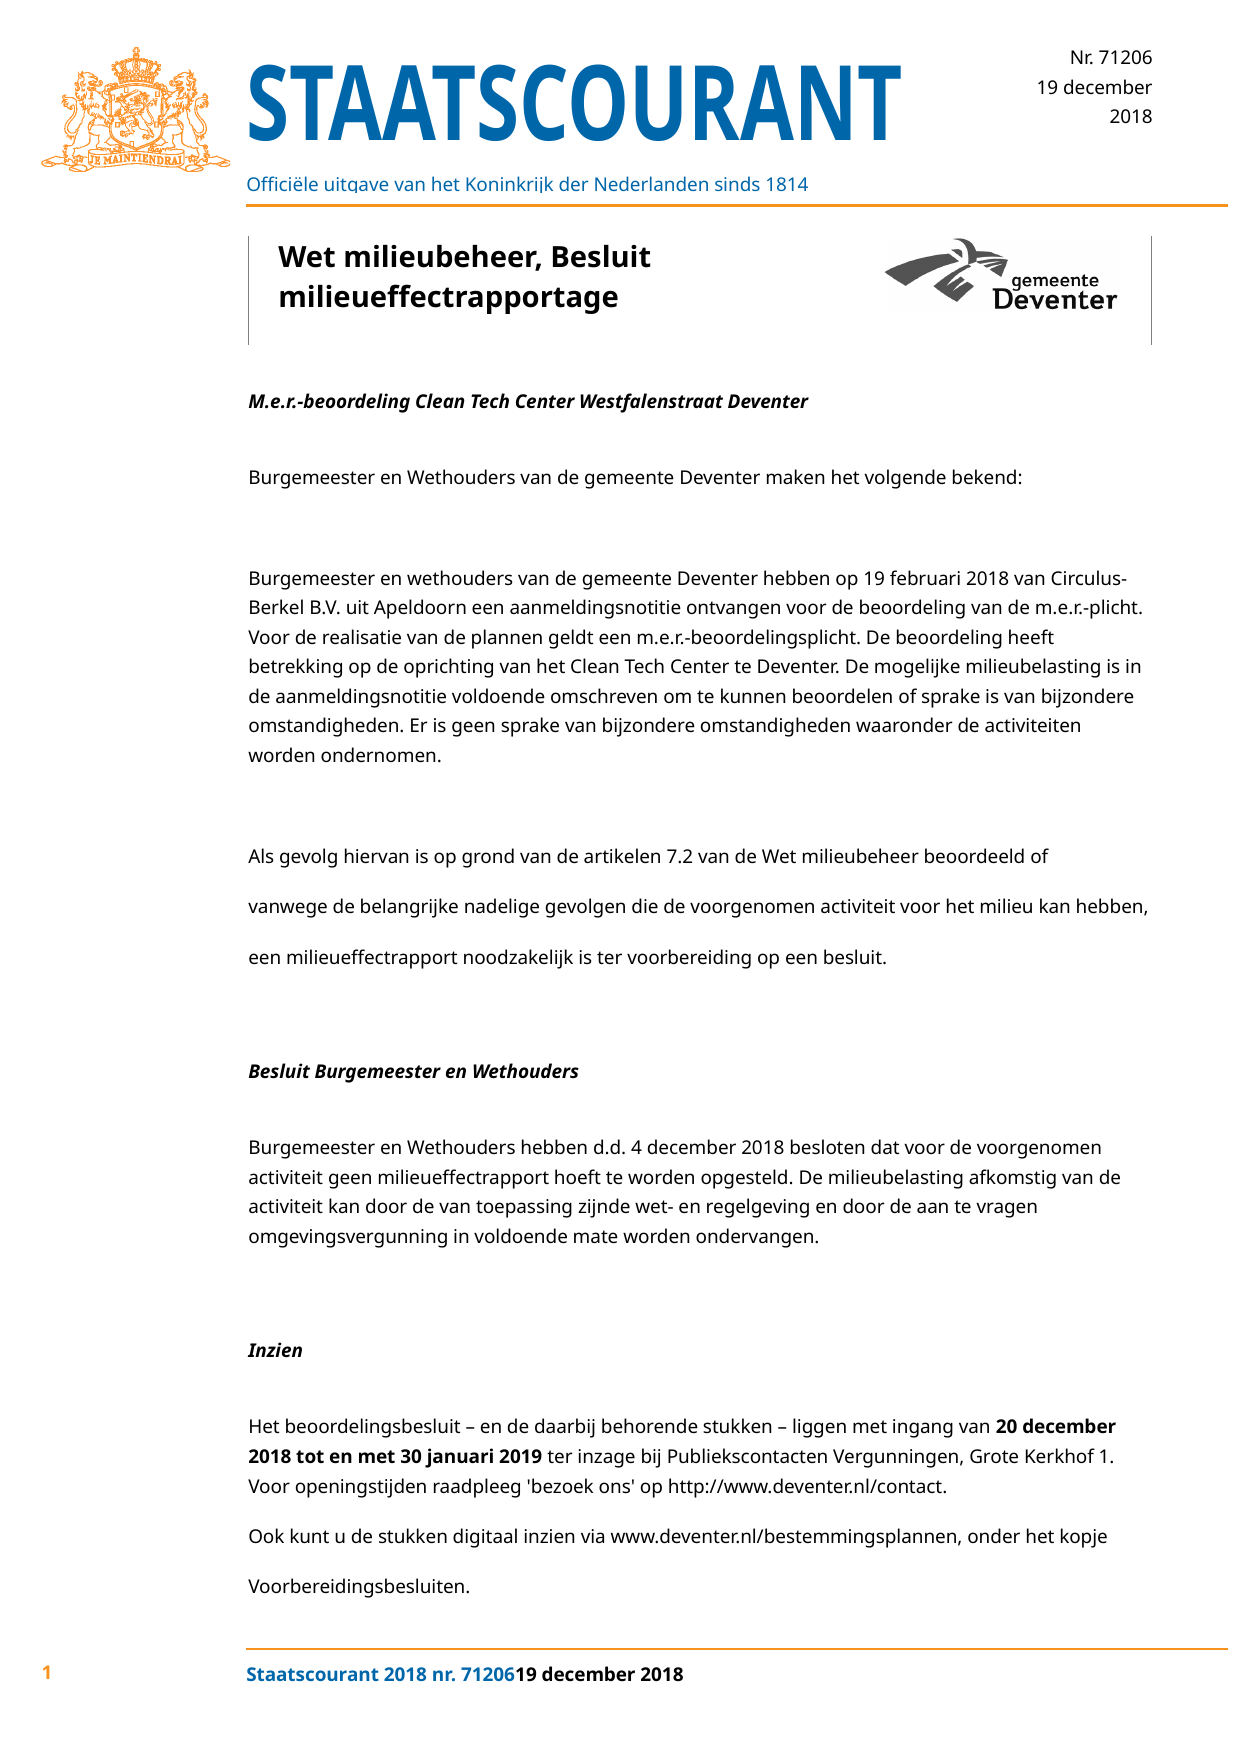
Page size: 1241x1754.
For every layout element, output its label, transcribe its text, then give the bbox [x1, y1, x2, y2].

table_header [850, 236, 1151, 345]
picture [41, 47, 231, 172]
text Burgemeester en Wethouders hebben d.d. 4 december 2018 besloten dat voor de voorgenomen activiteit geen milieueffectrapport hoeft te worden opgesteld. De milieubelasting afkomstig van de activiteit kan door de van toepassing zijnde wet- en regelgeving en door de aan te vragen omgevingsvergunning in voldoende mate worden ondervangen. [248, 1134, 1152, 1249]
text Ook kunt u de stukken digitaal inzien via www.deventer.nl/bestemmingsplannen, onder het kopje [248, 1523, 1152, 1549]
text Als gevolg hiervan is op grond van de artikelen 7.2 van de Wet milieubeheer beoordeeld of [248, 843, 1152, 869]
text Inzien [248, 1338, 1152, 1363]
text een milieueffectrapport noodzakelijk is ter voorbereiding op een besluit. [248, 944, 1152, 970]
text Voorbereidingsbesluiten. [248, 1574, 1152, 1599]
text Burgemeester en wethouders van de gemeente Deventer hebben op 19 februari 2018 van Circulus-Berkel B.V. uit Apeldoorn een aanmeldingsnotitie ontvangen voor de beoordeling van de m.e.r.-plicht. Voor de realisatie van de plannen geldt een m.e.r.-beoordelingsplicht. De beoordeling heeft betrekking op de oprichting van het Clean Tech Center te Deventer. De mogelijke milieubelasting is in de aanmeldingsnotitie voldoende omschreven om te kunnen beoordelen of sprake is van bijzondere omstandigheden. Er is geen sprake van bijzondere omstandigheden waaronder de activiteiten worden ondernomen. [248, 565, 1152, 768]
text M.e.r.-beoordeling Clean Tech Center Westfalenstraat Deventer [248, 388, 1152, 413]
text Besluit Burgemeester en Wethouders [248, 1058, 1152, 1084]
text Het beoordelingsbesluit – en de daarbij behorende stukken – liggen met ingang van 20 december 2018 tot en met 30 januari 2019 ter inzage bij Publiekscontacten Vergunningen, Grote Kerkhof 1. Voor openingstijden raadpleeg 'bezoek ons' op http://www.deventer.nl/contact. [248, 1414, 1152, 1499]
table_header Wet milieubeheer, Besluit milieueffectrapportage [249, 236, 850, 345]
text vanwege de belangrijke nadelige gevolgen die de voorgenomen activiteit voor het milieu kan hebben, [248, 893, 1152, 919]
text Burgemeester en Wethouders van de gemeente Deventer maken het volgende bekend: [248, 464, 1152, 490]
picture [882, 236, 1119, 311]
